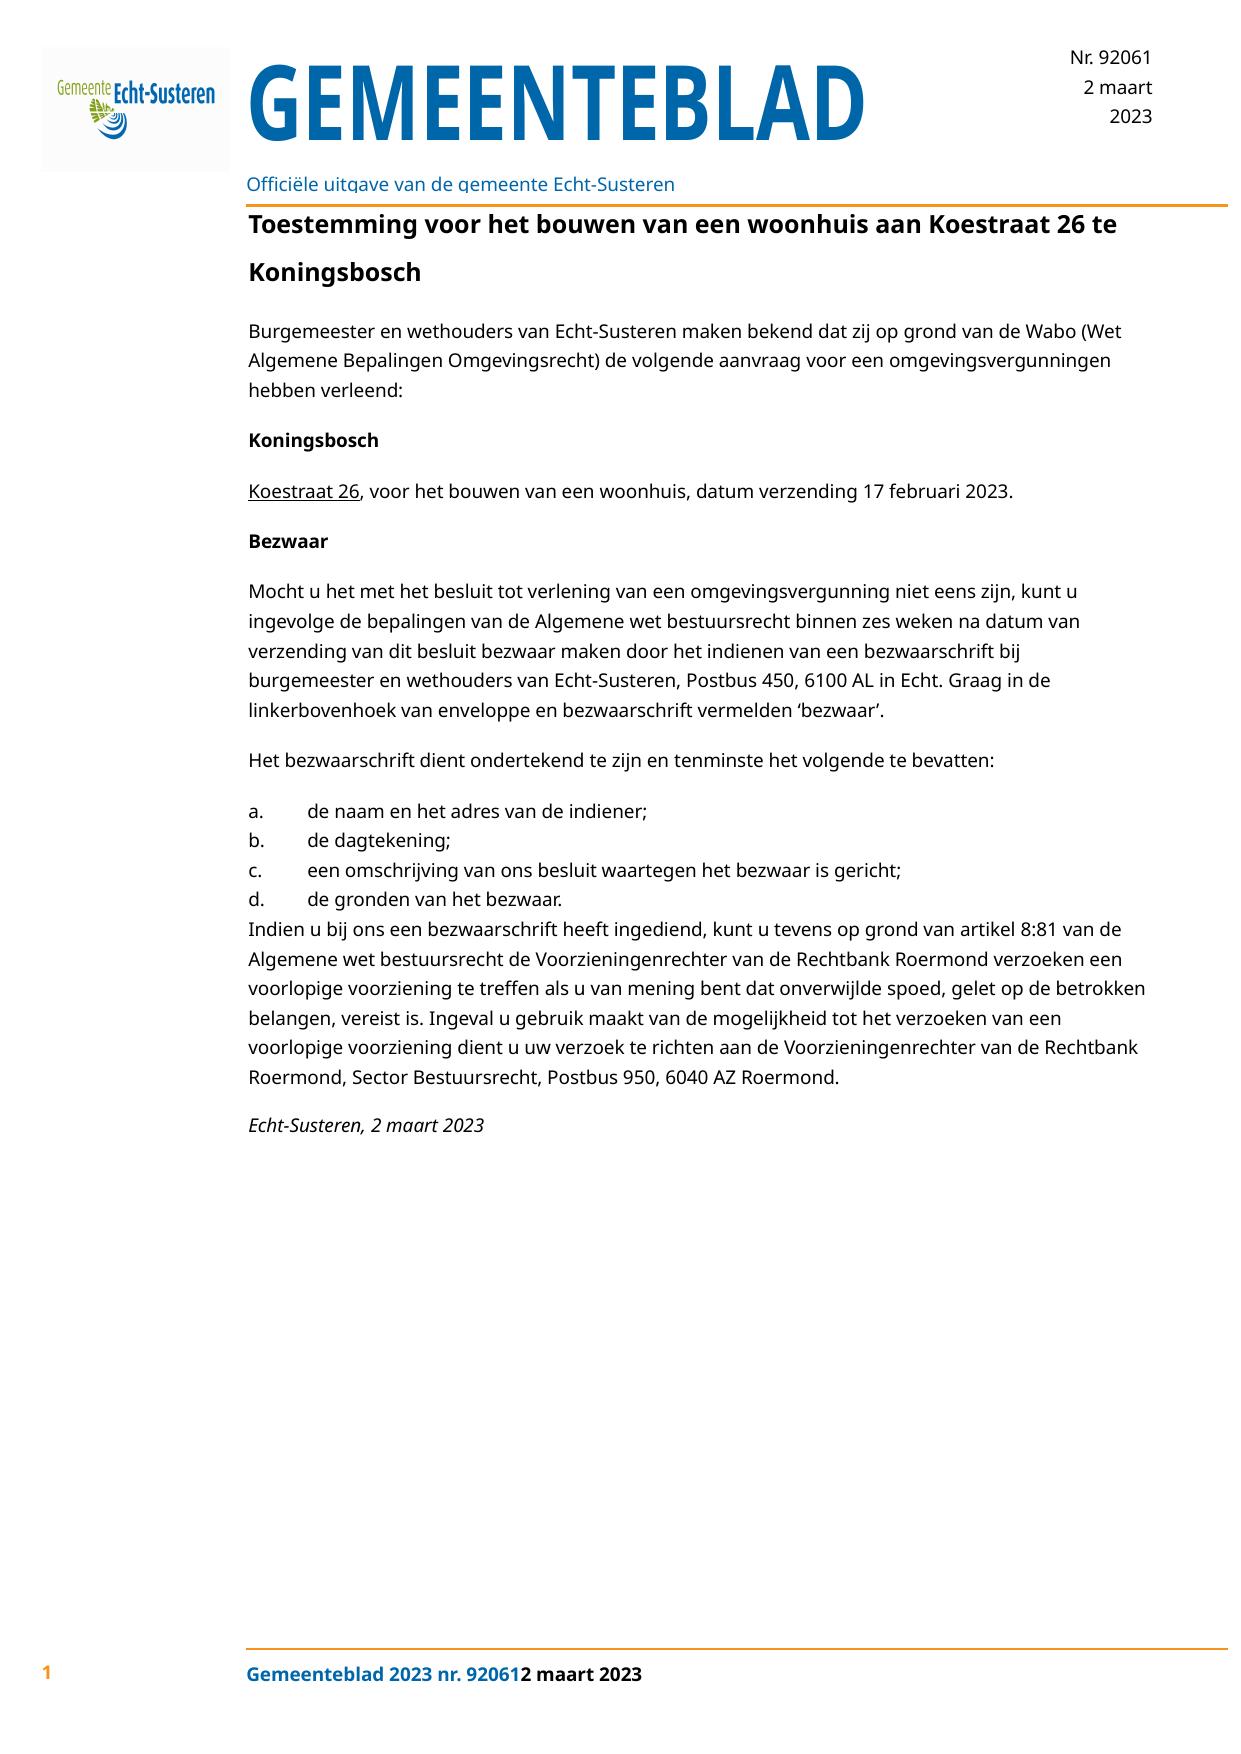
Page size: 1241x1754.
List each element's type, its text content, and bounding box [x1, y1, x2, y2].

text Burgemeester en wethouders van Echt-Susteren maken bekend dat zij op grond van de Wabo (Wet Algemene Bepalingen Omgevingsrecht) de volgende aanvraag voor een omgevingsvergunningen hebben verleend: [248, 318, 1152, 403]
text Koestraat 26, voor het bouwen van een woonhuis, datum verzending 17 februari 2023. [248, 478, 1152, 504]
list een omschrijving van ons besluit waartegen het bezwaar is gericht; [248, 857, 1152, 883]
text Het bezwaarschrift dient ondertekend te zijn en tenminste het volgende te bevatten: [248, 747, 1152, 773]
list de gronden van het bezwaar. [248, 887, 1152, 912]
list de dagtekening; [248, 827, 1152, 853]
picture [41, 47, 231, 172]
text Toestemming voor het bouwen van een woonhuis aan Koestraat 26 te Koningsbosch [248, 207, 1152, 288]
text Koningsbosch [248, 427, 1152, 453]
list de naam en het adres van de indiener; [248, 798, 1152, 824]
text Indien u bij ons een bezwaarschrift heeft ingediend, kunt u tevens op grond van artikel 8:81 van de Algemene wet bestuursrecht de Voorzieningenrechter van de Rechtbank Roermond verzoeken een voorlopige voorziening te treffen als u van mening bent dat onverwijlde spoed, gelet op de betrokken belangen, vereist is. Ingeval u gebruik maakt van de mogelijkheid tot het verzoeken van een voorlopige voorziening dient u uw verzoek te richten aan de Voorzieningenrechter van de Rechtbank Roermond, Sector Bestuursrecht, Postbus 950, 6040 AZ Roermond. [248, 916, 1152, 1090]
text Bezwaar [248, 528, 1152, 554]
text Mocht u het met het besluit tot verlening van een omgevingsvergunning niet eens zijn, kunt u ingevolge de bepalingen van de Algemene wet bestuursrecht binnen zes weken na datum van verzending van dit besluit bezwaar maken door het indienen van een bezwaarschrift bij burgemeester en wethouders van Echt-Susteren, Postbus 450, 6100 AL in Echt. Graag in de linkerbovenhoek van enveloppe en bezwaarschrift vermelden ‘bezwaar’. [248, 579, 1152, 723]
text Echt-Susteren, 2 maart 2023 [248, 1112, 1152, 1138]
